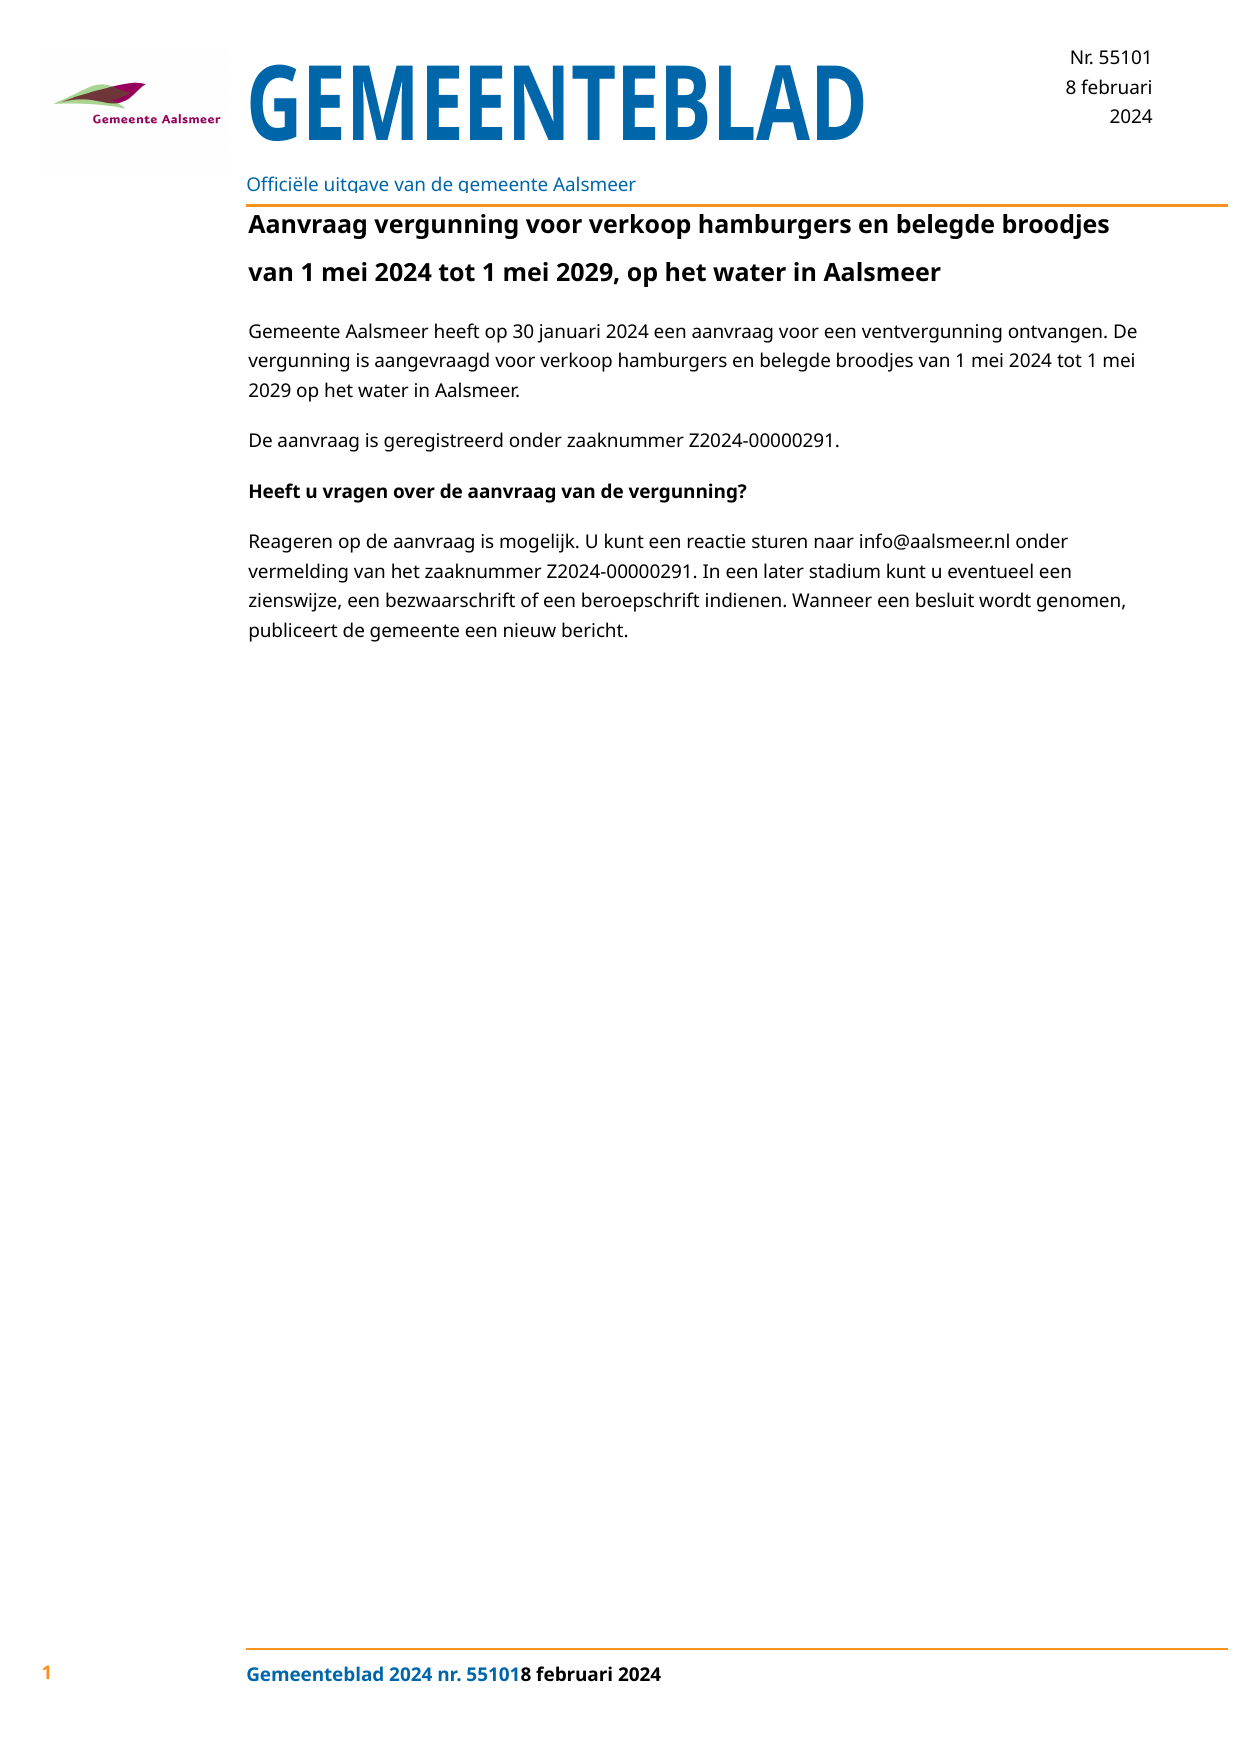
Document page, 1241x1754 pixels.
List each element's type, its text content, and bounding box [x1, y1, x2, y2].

text Aanvraag vergunning voor verkoop hamburgers en belegde broodjes van 1 mei 2024 tot 1 mei 2029, op het water in Aalsmeer [248, 207, 1152, 288]
picture [41, 47, 231, 172]
text De aanvraag is geregistreerd onder zaaknummer Z2024-00000291. [248, 427, 1152, 453]
text Heeft u vragen over de aanvraag van de vergunning? [248, 478, 1152, 504]
text Gemeente Aalsmeer heeft op 30 januari 2024 een aanvraag voor een ventvergunning ontvangen. De vergunning is aangevraagd voor verkoop hamburgers en belegde broodjes van 1 mei 2024 tot 1 mei 2029 op het water in Aalsmeer. [248, 318, 1152, 403]
text Reageren op de aanvraag is mogelijk. U kunt een reactie sturen naar info@aalsmeer.nl onder vermelding van het zaaknummer Z2024-00000291. In een later stadium kunt u eventueel een zienswijze, een bezwaarschrift of een beroepschrift indienen. Wanneer een besluit wordt genomen, publiceert de gemeente een nieuw bericht. [248, 528, 1152, 643]
